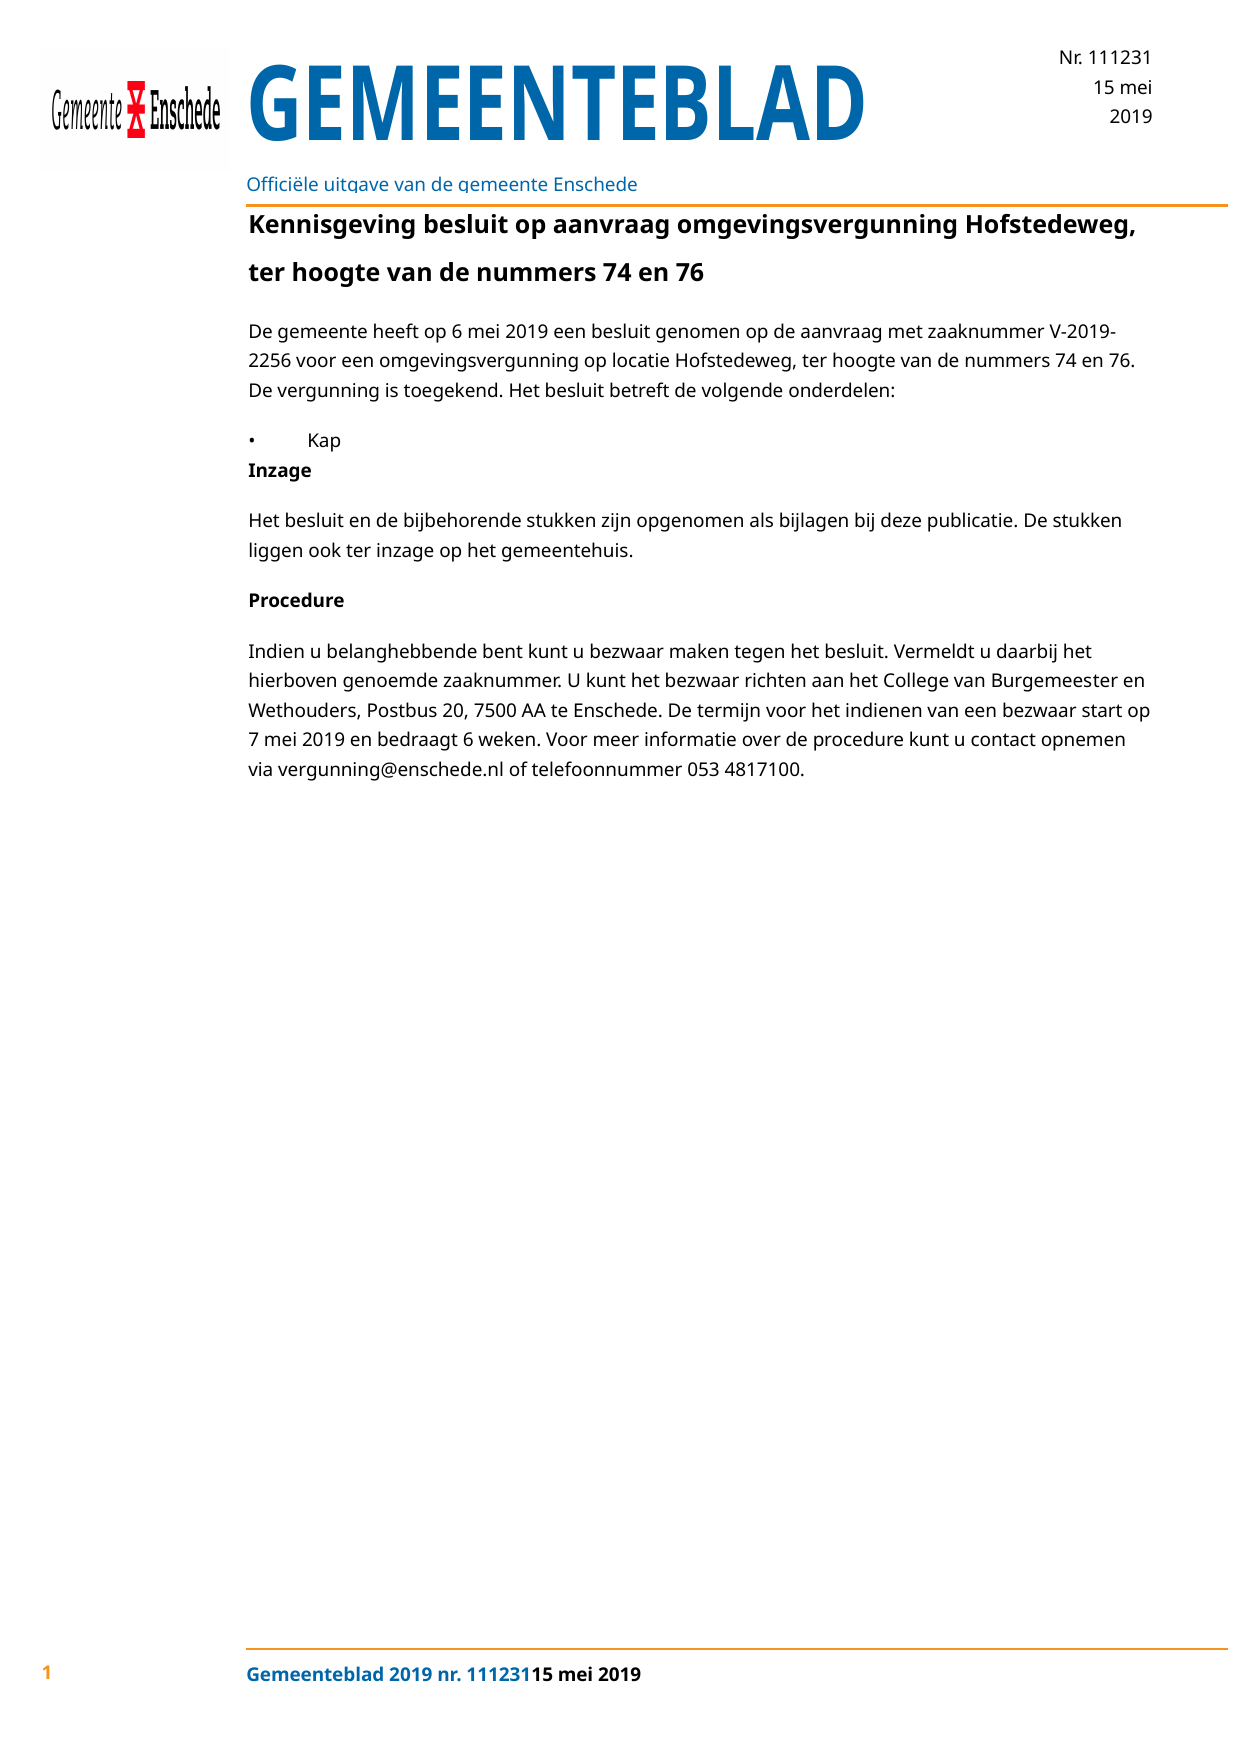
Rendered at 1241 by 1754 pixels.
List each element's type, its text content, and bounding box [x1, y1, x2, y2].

text Procedure [248, 587, 1152, 613]
text De gemeente heeft op 6 mei 2019 een besluit genomen op de aanvraag met zaaknummer V-2019-2256 voor een omgevingsvergunning op locatie Hofstedeweg, ter hoogte van de nummers 74 en 76. De vergunning is toegekend. Het besluit betreft de volgende onderdelen: [248, 318, 1152, 403]
list Kap [248, 427, 1152, 453]
text Kennisgeving besluit op aanvraag omgevingsvergunning Hofstedeweg, ter hoogte van de nummers 74 en 76 [248, 207, 1152, 288]
picture [41, 47, 231, 172]
text Indien u belanghebbende bent kunt u bezwaar maken tegen het besluit. Vermeldt u daarbij het hierboven genoemde zaaknummer. U kunt het bezwaar richten aan het College van Burgemees­ter en Wethouders, Postbus 20, 7500 AA te Enschede. De termijn voor het indienen van een bezwaar start op 7 mei 2019 en bedraagt 6 weken. Voor meer informatie over de procedure kunt u contact opnemen via vergunning@enschede.nl of telefoonnummer 053 4817100. [248, 638, 1152, 782]
text Inzage [248, 457, 1152, 483]
text Het besluit en de bijbehorende stukken zijn opgenomen als bijlagen bij deze publicatie. De stukken liggen ook ter inzage op het gemeentehuis. [248, 507, 1152, 563]
